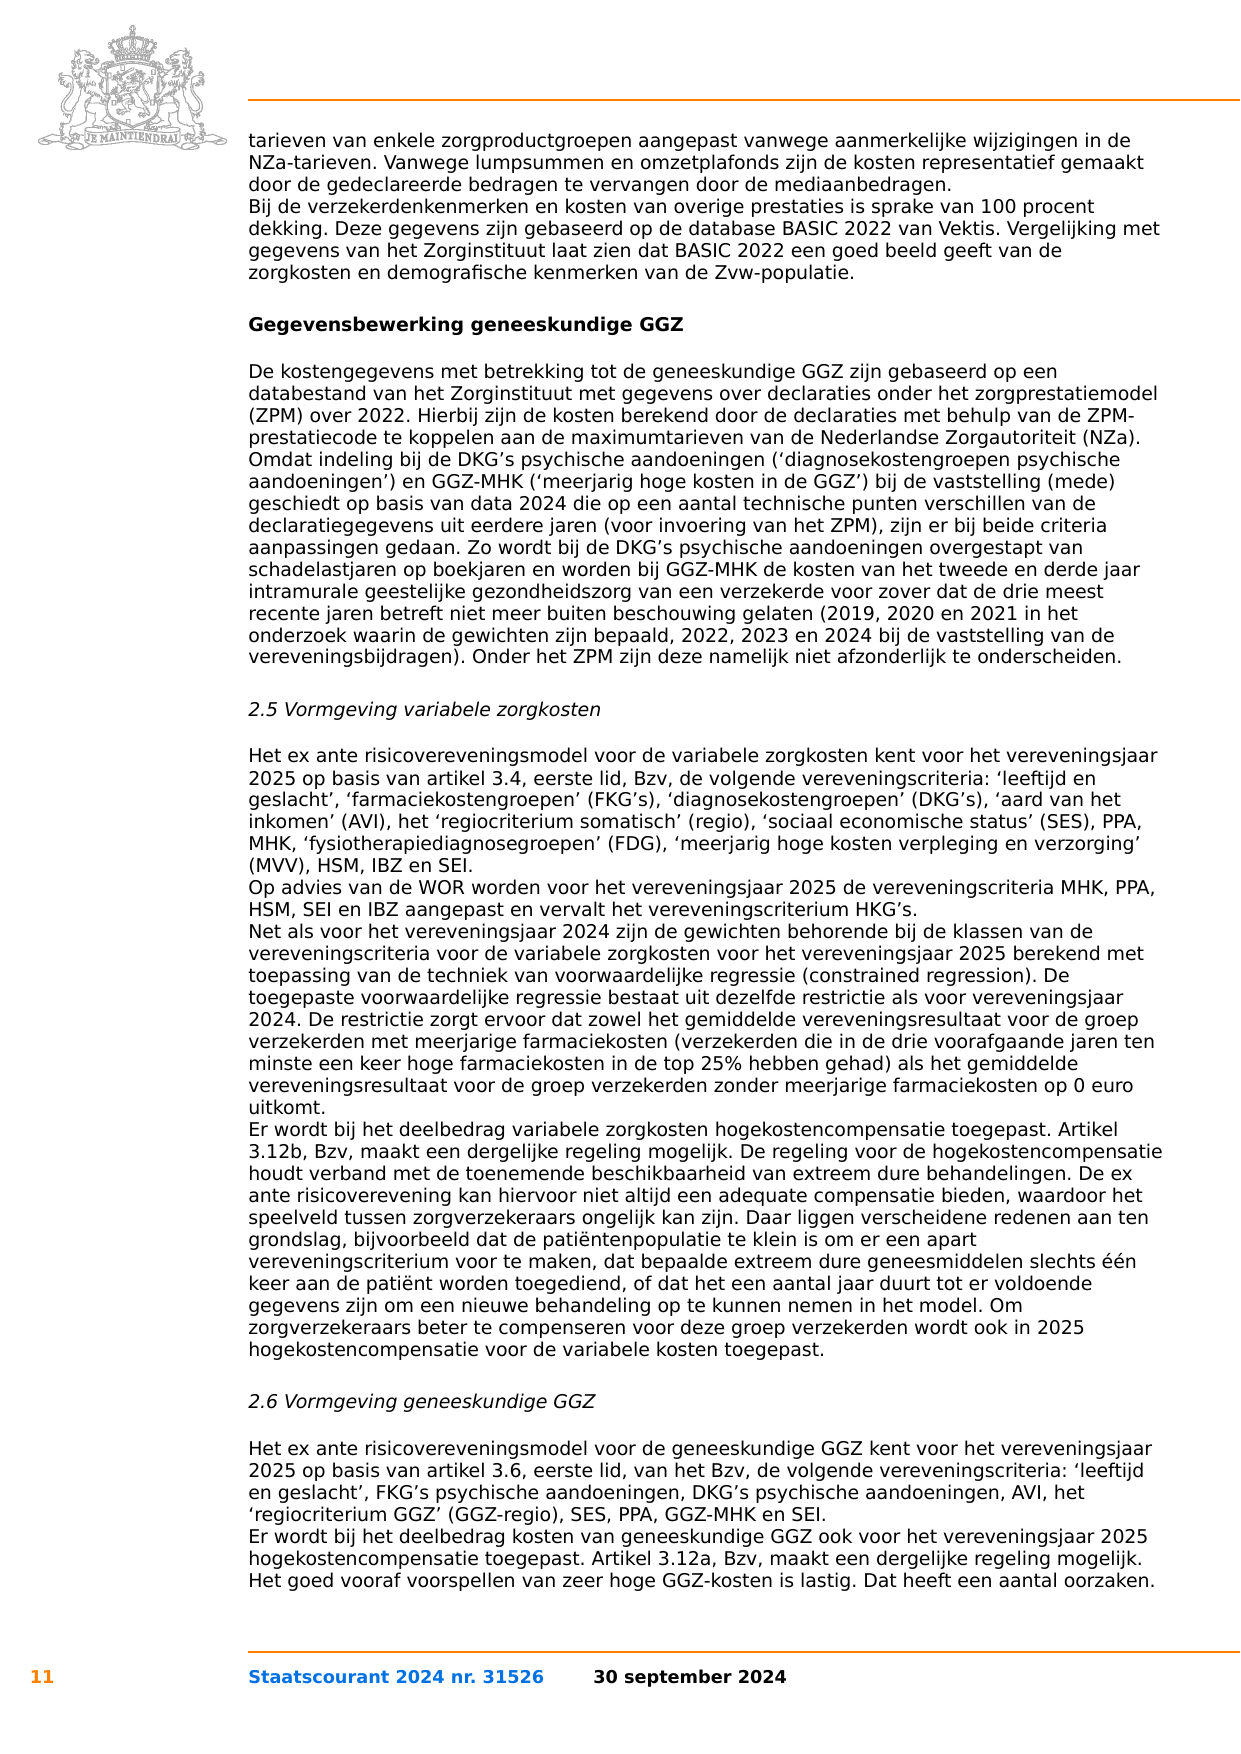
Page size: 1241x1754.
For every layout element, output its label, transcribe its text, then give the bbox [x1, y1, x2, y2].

text Er wordt bij het deelbedrag kosten van geneeskundige GGZ ook voor het vereveningsjaar 2025 hogekostencompensatie toegepast. Artikel 3.12a, Bzv, maakt een dergelijke regeling mogelijk. Het goed vooraf voorspellen van zeer hoge GGZ-kosten is lastig. Dat heeft een aantal oorzaken. [248, 1526, 1163, 1592]
text Op advies van de WOR worden voor het vereveningsjaar 2025 de vereveningscriteria MHK, PPA, HSM, SEI en IBZ aangepast en vervalt het vereveningscriterium HKG’s. [248, 877, 1163, 921]
subtitle 2.6 Vormgeving geneeskundige GGZ [248, 1391, 1163, 1413]
subtitle Gegevensbewerking geneeskundige GGZ [248, 314, 1163, 336]
text Omdat indeling bij de DKG’s psychische aandoeningen (‘diagnosekostengroepen psychische aandoeningen’) en GGZ-MHK (‘meerjarig hoge kosten in de GGZ’) bij de vaststelling (mede) geschiedt op basis van data 2024 die op een aantal technische punten verschillen van de declaratiegegevens uit eerdere jaren (voor invoering van het ZPM), zijn er bij beide criteria aanpassingen gedaan. Zo wordt bij de DKG’s psychische aandoeningen overgestapt van schadelastjaren op boekjaren en worden bij GGZ-MHK de kosten van het tweede en derde jaar intramurale geestelijke gezondheidszorg van een verzekerde voor zover dat de drie meest recente jaren betreft niet meer buiten beschouwing gelaten (2019, 2020 en 2021 in het onderzoek waarin de gewichten zijn bepaald, 2022, 2023 en 2024 bij de vaststelling van de vereveningsbijdragen). Onder het ZPM zijn deze namelijk niet afzonderlijk te onderscheiden. [248, 449, 1163, 668]
text De kostengegevens met betrekking tot de geneeskundige GGZ zijn gebaseerd op een databestand van het Zorginstituut met gegevens over declaraties onder het zorgprestatiemodel (ZPM) over 2022. Hierbij zijn de kosten berekend door de declaraties met behulp van de ZPM-prestatiecode te koppelen aan de maximumtarieven van de Nederlandse Zorgautoriteit (NZa). [248, 361, 1163, 449]
text Het ex ante risicovereveningsmodel voor de variabele zorgkosten kent voor het vereveningsjaar 2025 op basis van artikel 3.4, eerste lid, Bzv, de volgende vereveningscriteria: ‘leeftijd en geslacht’, ‘farmaciekostengroepen’ (FKG’s), ‘diagnosekostengroepen’ (DKG’s), ‘aard van het inkomen’ (AVI), het ‘regiocriterium somatisch’ (regio), ‘sociaal economische status’ (SES), PPA, MHK, ‘fysiotherapiediagnosegroepen’ (FDG), ‘meerjarig hoge kosten verpleging en verzorging’ (MVV), HSM, IBZ en SEI. [248, 745, 1163, 877]
subtitle 2.5 Vormgeving variabele zorgkosten [248, 698, 1163, 720]
text Bij de verzekerdenkenmerken en kosten van overige prestaties is sprake van 100 procent dekking. Deze gegevens zijn gebaseerd op de database BASIC 2022 van Vektis. Vergelijking met gegevens van het Zorginstituut laat zien dat BASIC 2022 een goed beeld geeft van de zorgkosten en demografische kenmerken van de Zvw-populatie. [248, 196, 1163, 284]
text Net als voor het vereveningsjaar 2024 zijn de gewichten behorende bij de klassen van de vereveningscriteria voor de variabele zorgkosten voor het vereveningsjaar 2025 berekend met toepassing van de techniek van voorwaardelijke regressie (constrained regression). De toegepaste voorwaardelijke regressie bestaat uit dezelfde restrictie als voor vereveningsjaar 2024. De restrictie zorgt ervoor dat zowel het gemiddelde vereveningsresultaat voor de groep verzekerden met meerjarige farmaciekosten (verzekerden die in de drie voorafgaande jaren ten minste een keer hoge farmaciekosten in de top 25% hebben gehad) als het gemiddelde vereveningsresultaat voor de groep verzekerden zonder meerjarige farmaciekosten op 0 euro uitkomt. [248, 921, 1163, 1119]
picture [38, 25, 227, 150]
text Het ex ante risicovereveningsmodel voor de geneeskundige GGZ kent voor het vereveningsjaar 2025 op basis van artikel 3.6, eerste lid, van het Bzv, de volgende vereveningscriteria: ‘leeftijd en geslacht’, FKG’s psychische aandoeningen, DKG’s psychische aandoeningen, AVI, het ‘regiocriterium GGZ’ (GGZ-regio), SES, PPA, GGZ-MHK en SEI. [248, 1438, 1163, 1526]
text Er wordt bij het deelbedrag variabele zorgkosten hogekostencompensatie toegepast. Artikel 3.12b, Bzv, maakt een dergelijke regeling mogelijk. De regeling voor de hogekostencompensatie houdt verband met de toenemende beschikbaarheid van extreem dure behandelingen. De ex ante risicoverevening kan hiervoor niet altijd een adequate compensatie bieden, waardoor het speelveld tussen zorgverzekeraars ongelijk kan zijn. Daar liggen verscheidene redenen aan ten grondslag, bijvoorbeeld dat de patiëntenpopulatie te klein is om er een apart vereveningscriterium voor te maken, dat bepaalde extreem dure geneesmiddelen slechts één keer aan de patiënt worden toegediend, of dat het een aantal jaar duurt tot er voldoende gegevens zijn om een nieuwe behandeling op te kunnen nemen in het model. Om zorgverzekeraars beter te compenseren voor deze groep verzekerden wordt ook in 2025 hogekostencompensatie voor de variabele kosten toegepast. [248, 1119, 1163, 1361]
text tarieven van enkele zorgproductgroepen aangepast vanwege aanmerkelijke wijzigingen in de NZa-tarieven. Vanwege lumpsummen en omzetplafonds zijn de kosten representatief gemaakt door de gedeclareerde bedragen te vervangen door de mediaanbedragen. [248, 130, 1163, 196]
